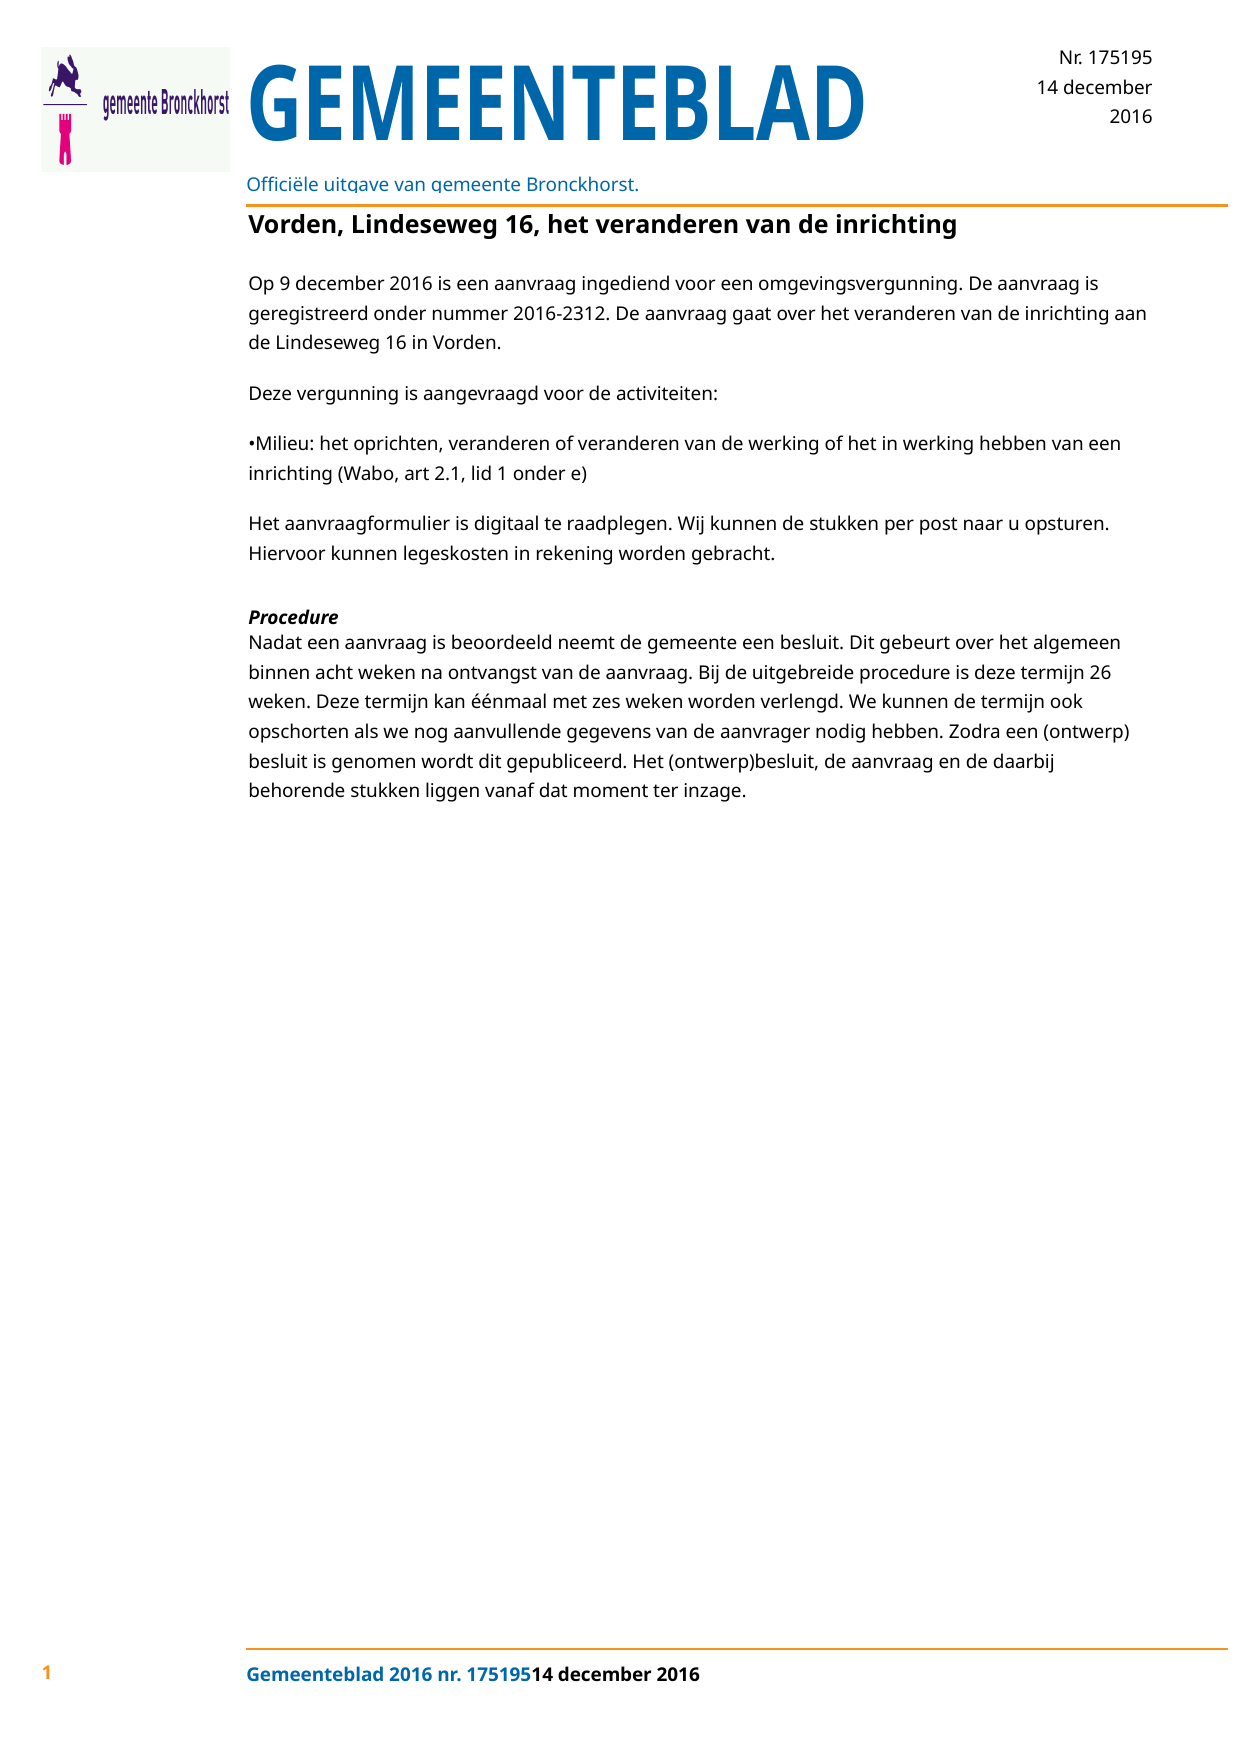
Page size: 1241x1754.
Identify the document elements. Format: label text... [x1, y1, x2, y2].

text Nadat een aanvraag is beoordeeld neemt de gemeente een besluit. Dit gebeurt over het algemeen binnen acht weken na ontvangst van de aanvraag. Bij de uitgebreide procedure is deze termijn 26 weken. Deze termijn kan éénmaal met zes weken worden verlengd. We kunnen de termijn ook opschorten als we nog aanvullende gegevens van de aanvrager nodig hebben. Zodra een (ontwerp) besluit is genomen wordt dit gepubliceerd. Het (ontwerp)besluit, de aanvraag en de daarbij behorende stukken liggen vanaf dat moment ter inzage. [248, 629, 1152, 803]
text Vorden, Lindeseweg 16, het veranderen van de inrichting [248, 207, 1152, 241]
text Deze vergunning is aangevraagd voor de activiteiten: [248, 380, 1152, 406]
text •Milieu: het oprichten, veranderen of veranderen van de werking of het in werking hebben van een inrichting (Wabo, art 2.1, lid 1 onder e) [248, 430, 1152, 486]
text Op 9 december 2016 is een aanvraag ingediend voor een omgevingsvergunning. De aanvraag is geregistreerd onder nummer 2016-2312. De aanvraag gaat over het veranderen van de inrichting aan de Lindeseweg 16 in Vorden. [248, 270, 1152, 355]
text Procedure [248, 604, 1152, 629]
picture [41, 47, 231, 172]
text Het aanvraagformulier is digitaal te raadplegen. Wij kunnen de stukken per post naar u opsturen. Hiervoor kunnen legeskosten in rekening worden gebracht. [248, 510, 1152, 566]
